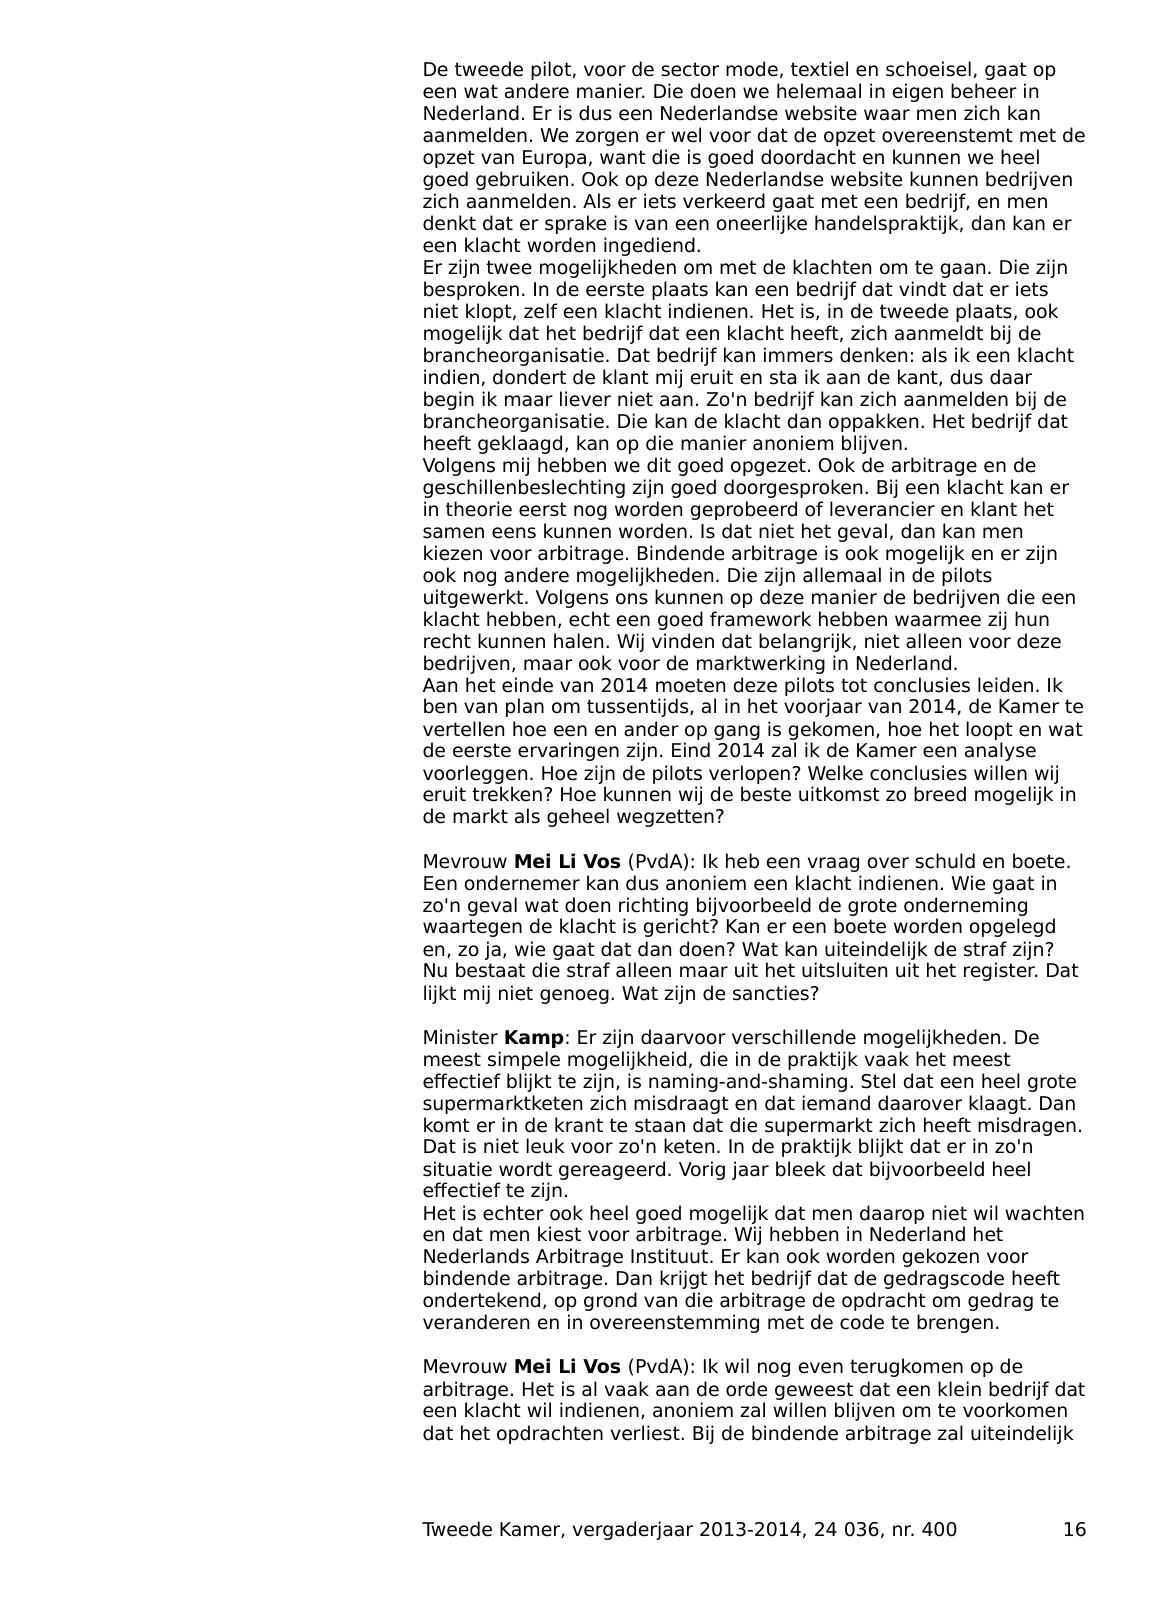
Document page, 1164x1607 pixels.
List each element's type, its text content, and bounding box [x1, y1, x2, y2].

text De tweede pilot, voor de sector mode, textiel en schoeisel, gaat op een wat andere manier. Die doen we helemaal in eigen beheer in Nederland. Er is dus een Nederlandse website waar men zich kan aanmelden. We zorgen er wel voor dat de opzet overeenstemt met de opzet van Europa, want die is goed doordacht en kunnen we heel goed gebruiken. Ook op deze Nederlandse website kunnen bedrijven zich aanmelden. Als er iets verkeerd gaat met een bedrijf, en men denkt dat er sprake is van een oneerlijke handelspraktijk, dan kan er een klacht worden ingediend. [422, 59, 1087, 257]
text Het is echter ook heel goed mogelijk dat men daarop niet wil wachten en dat men kiest voor arbitrage. Wij hebben in Nederland het Nederlands Arbitrage Instituut. Er kan ook worden gekozen voor bindende arbitrage. Dan krijgt het bedrijf dat de gedragscode heeft ondertekend, op grond van die arbitrage de opdracht om gedrag te veranderen en in overeenstemming met de code te brengen. [422, 1202, 1087, 1334]
text Minister Kamp: Er zijn daarvoor verschillende mogelijkheden. De meest simpele mogelijkheid, die in de praktijk vaak het meest effectief blijkt te zijn, is naming-and-shaming. Stel dat een heel grote supermarktketen zich misdraagt en dat iemand daarover klaagt. Dan komt er in de krant te staan dat die supermarkt zich heeft misdragen. Dat is niet leuk voor zo'n keten. In de praktijk blijkt dat er in zo'n situatie wordt gereageerd. Vorig jaar bleek dat bijvoorbeeld heel effectief te zijn. [422, 1027, 1087, 1202]
text Mevrouw Mei Li Vos (PvdA): Ik heb een vraag over schuld en boete. Een ondernemer kan dus anoniem een klacht indienen. Wie gaat in zo'n geval wat doen richting bijvoorbeeld de grote onderneming waartegen de klacht is gericht? Kan er een boete worden opgelegd en, zo ja, wie gaat dat dan doen? Wat kan uiteindelijk de straf zijn? Nu bestaat die straf alleen maar uit het uitsluiten uit het register. Dat lijkt mij niet genoeg. Wat zijn de sancties? [422, 851, 1087, 1004]
text Er zijn twee mogelijkheden om met de klachten om te gaan. Die zijn besproken. In de eerste plaats kan een bedrijf dat vindt dat er iets niet klopt, zelf een klacht indienen. Het is, in de tweede plaats, ook mogelijk dat het bedrijf dat een klacht heeft, zich aanmeldt bij de brancheorganisatie. Dat bedrijf kan immers denken: als ik een klacht indien, dondert de klant mij eruit en sta ik aan de kant, dus daar begin ik maar liever niet aan. Zo'n bedrijf kan zich aanmelden bij de brancheorganisatie. Die kan de klacht dan oppakken. Het bedrijf dat heeft geklaagd, kan op die manier anoniem blijven. [422, 257, 1087, 455]
text Aan het einde van 2014 moeten deze pilots tot conclusies leiden. Ik ben van plan om tussentijds, al in het voorjaar van 2014, de Kamer te vertellen hoe een en ander op gang is gekomen, hoe het loopt en wat de eerste ervaringen zijn. Eind 2014 zal ik de Kamer een analyse voorleggen. Hoe zijn de pilots verlopen? Welke conclusies willen wij eruit trekken? Hoe kunnen wij de beste uitkomst zo breed mogelijk in de markt als geheel wegzetten? [422, 674, 1087, 828]
text Mevrouw Mei Li Vos (PvdA): Ik wil nog even terugkomen op de arbitrage. Het is al vaak aan de orde geweest dat een klein bedrijf dat een klacht wil indienen, anoniem zal willen blijven om te voorkomen dat het opdrachten verliest. Bij de bindende arbitrage zal uiteindelijk [422, 1356, 1087, 1444]
text Volgens mij hebben we dit goed opgezet. Ook de arbitrage en de geschillenbeslechting zijn goed doorgesproken. Bij een klacht kan er in theorie eerst nog worden geprobeerd of leverancier en klant het samen eens kunnen worden. Is dat niet het geval, dan kan men kiezen voor arbitrage. Bindende arbitrage is ook mogelijk en er zijn ook nog andere mogelijkheden. Die zijn allemaal in de pilots uitgewerkt. Volgens ons kunnen op deze manier de bedrijven die een klacht hebben, echt een goed framework hebben waarmee zij hun recht kunnen halen. Wij vinden dat belangrijk, niet alleen voor deze bedrijven, maar ook voor de marktwerking in Nederland. [422, 455, 1087, 674]
